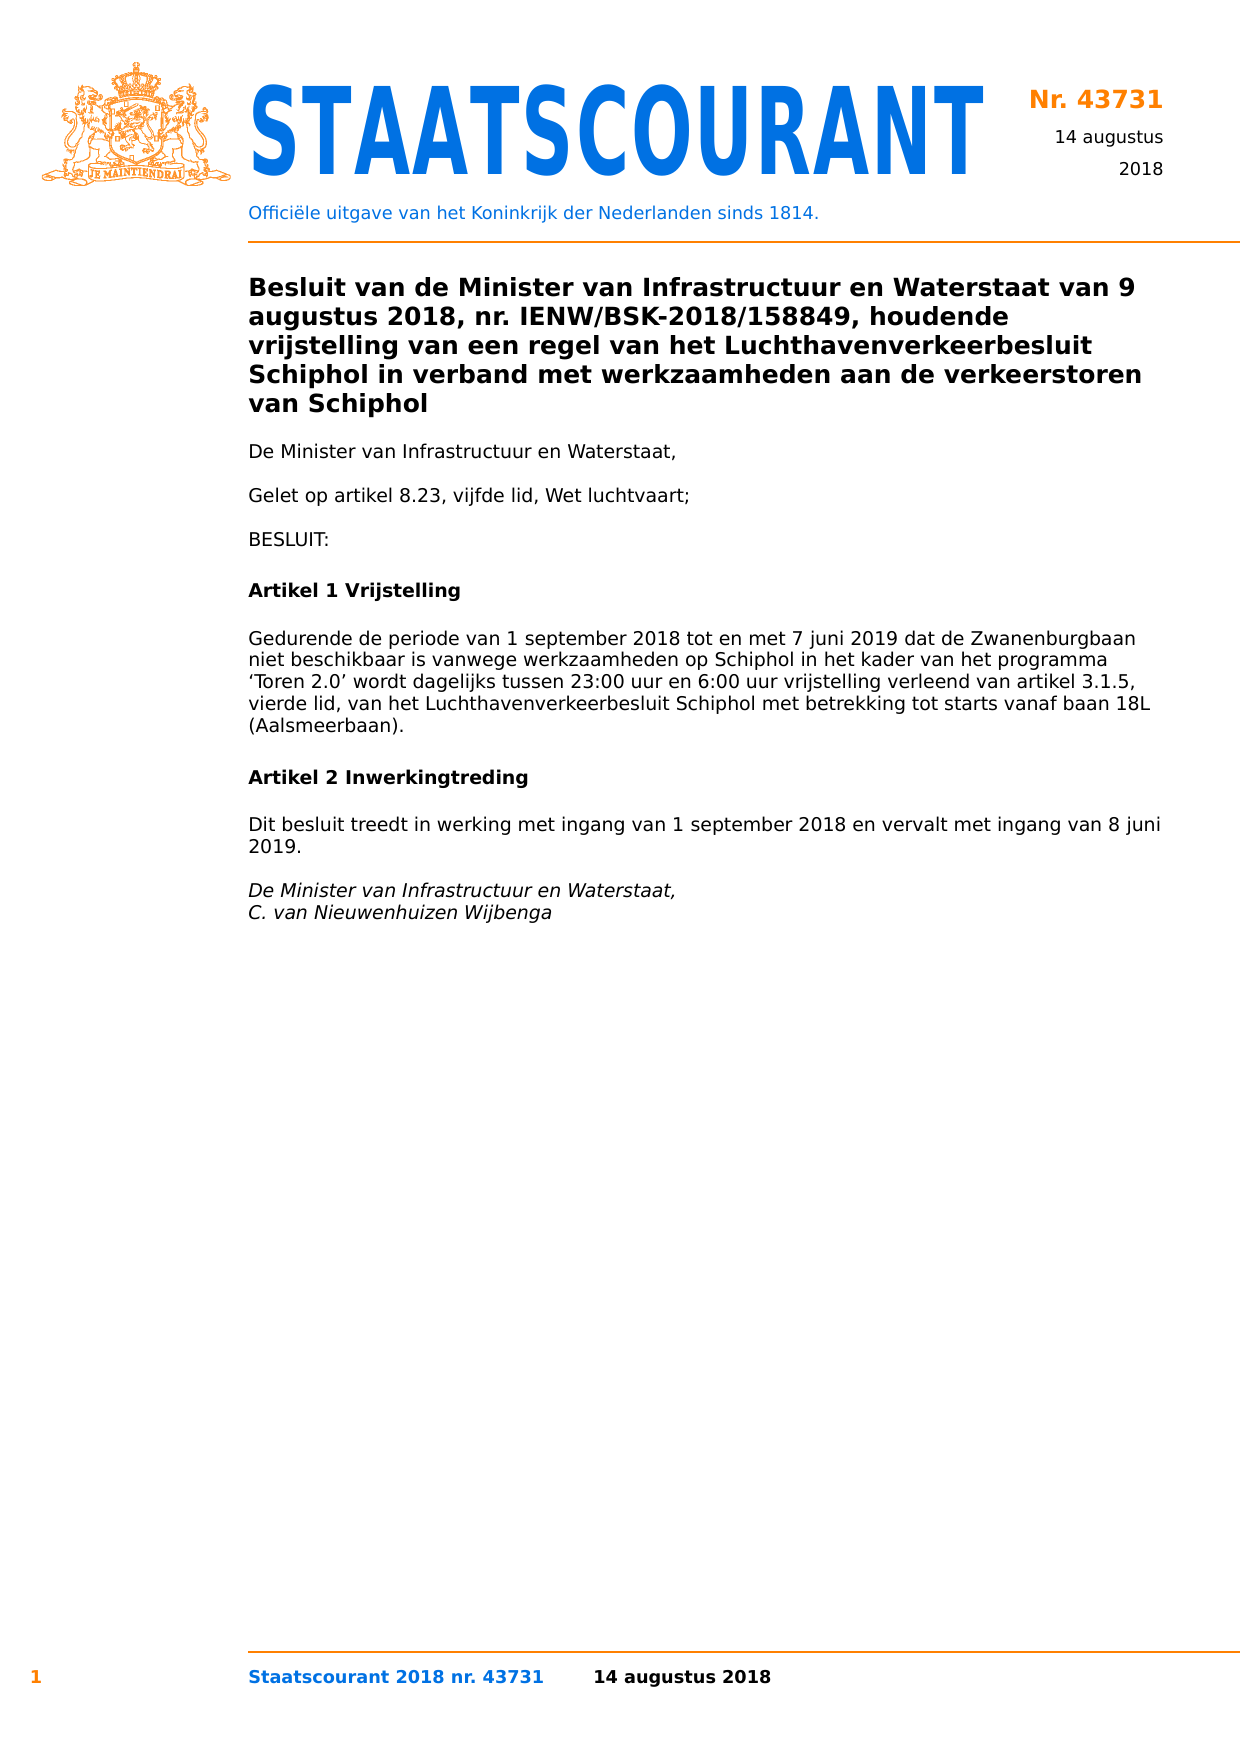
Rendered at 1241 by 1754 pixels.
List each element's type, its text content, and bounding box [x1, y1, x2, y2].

text De Minister van Infrastructuur en Waterstaat, [248, 441, 1163, 463]
table_header [25, 62, 248, 241]
table_cell 2018 [998, 153, 1240, 203]
table_header Nr. 43731 [998, 62, 1240, 121]
table_header STAATSCOURANT [248, 62, 998, 203]
subtitle Artikel 2 Inwerkingtreding [248, 767, 1163, 789]
text De Minister van Infrastructuur en Waterstaat, C. van Nieuwenhuizen Wijbenga [248, 880, 1163, 924]
table_cell Officiële uitgave van het Koninkrijk der Nederlanden sinds 1814. [248, 203, 1240, 241]
text Gelet op artikel 8.23, vijfde lid, Wet luchtvaart; [248, 484, 1163, 507]
text Gedurende de periode van 1 september 2018 tot en met 7 juni 2019 dat de Zwanenburgbaan niet beschikbaar is vanwege werkzaamheden op Schiphol in het kader van het programma ‘Toren 2.0’ wordt dagelijks tussen 23:00 uur en 6:00 uur vrijstelling verleend van artikel 3.1.5, vierde lid, van het Luchthavenverkeerbesluit Schiphol met betrekking tot starts vanaf baan 18L (Aalsmeerbaan). [248, 627, 1163, 737]
text BESLUIT: [248, 528, 1163, 550]
picture [41, 62, 231, 186]
subtitle Artikel 1 Vrijstelling [248, 580, 1163, 602]
text Dit besluit treedt in werking met ingang van 1 september 2018 en vervalt met ingang van 8 juni 2019. [248, 814, 1163, 858]
subtitle Besluit van de Minister van Infrastructuur en Waterstaat van 9 augustus 2018, nr. IENW/BSK-2018/158849, houdende vrijstelling van een regel van het Luchthavenverkeerbesluit Schiphol in verband met werkzaamheden aan de verkeerstoren van Schiphol [248, 273, 1163, 419]
table_cell 14 augustus [998, 121, 1240, 153]
